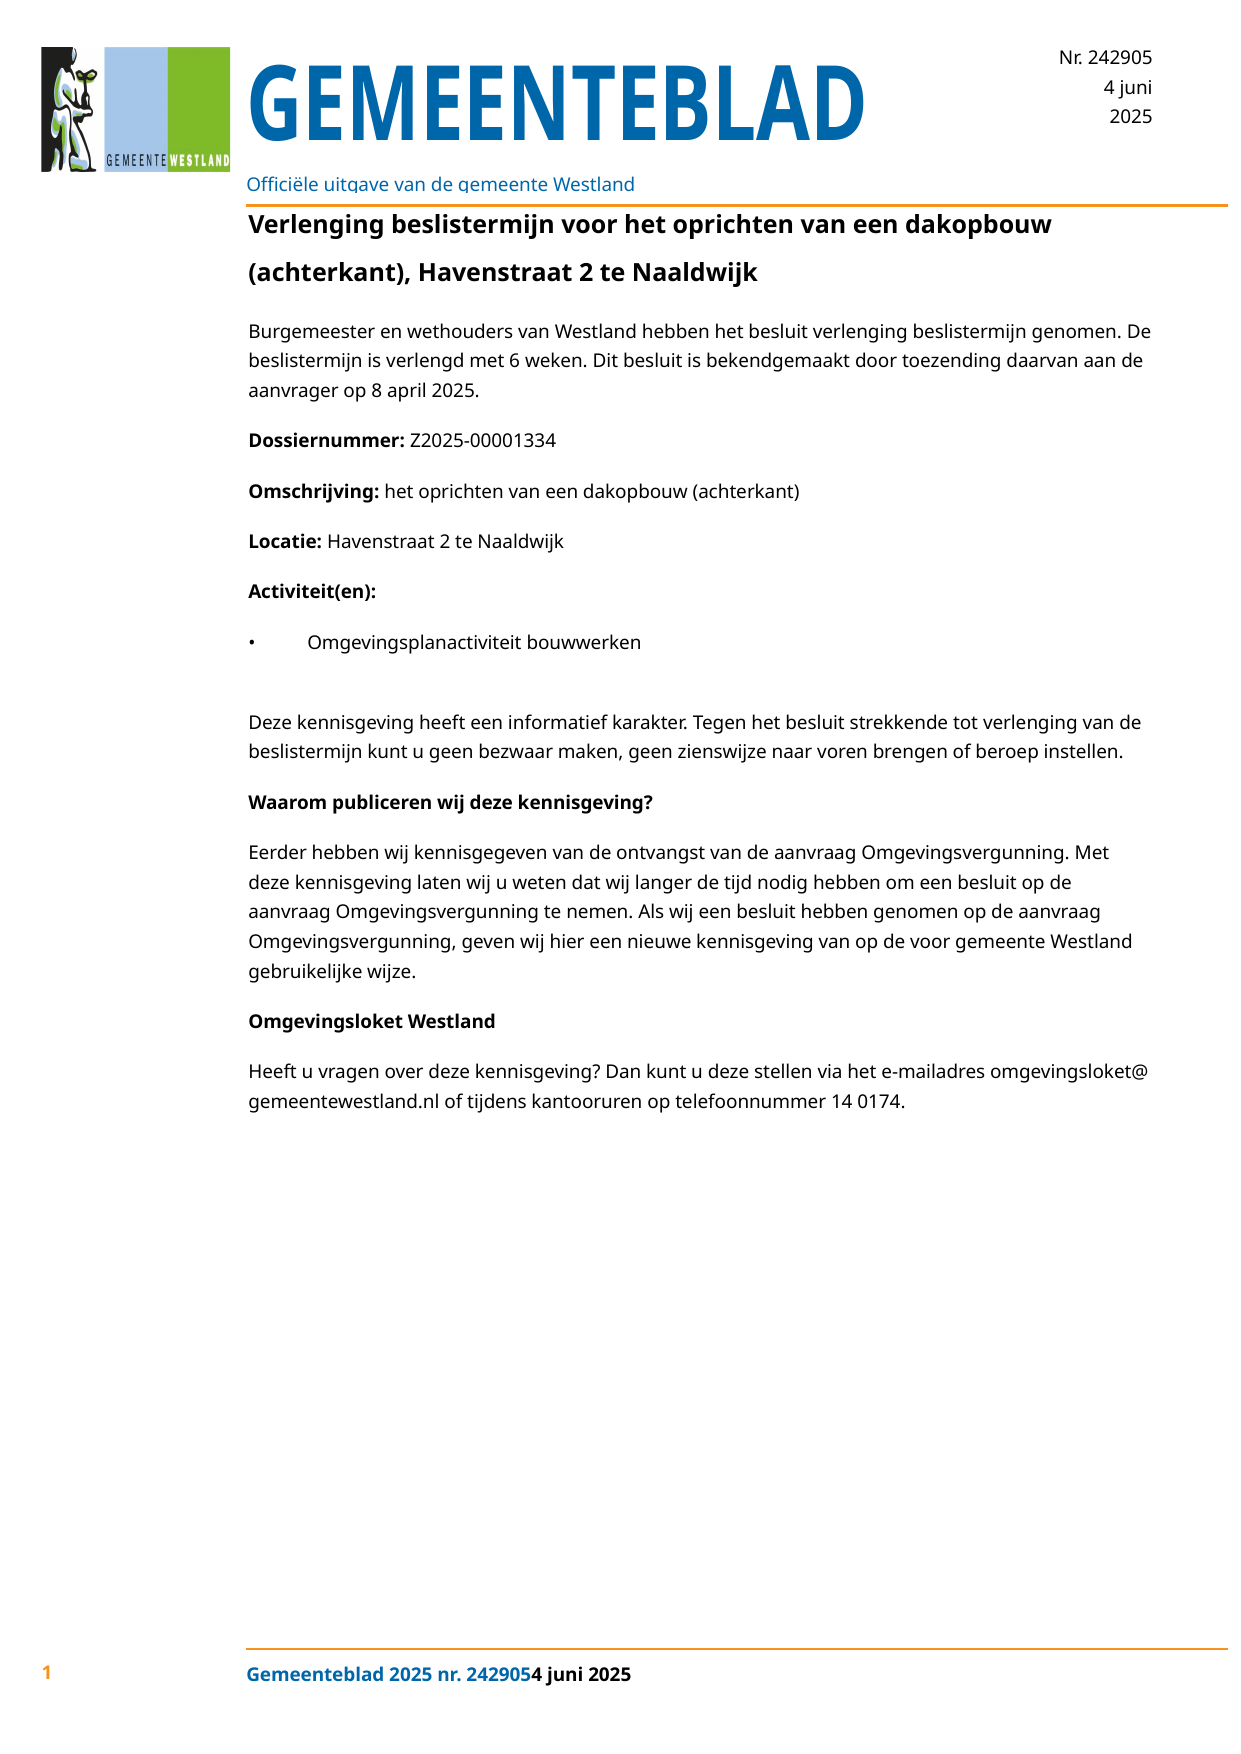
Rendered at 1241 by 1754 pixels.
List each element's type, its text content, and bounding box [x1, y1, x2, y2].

text Omgevingsloket Westland [248, 1008, 1152, 1034]
text Verlenging beslistermijn voor het oprichten van een dakopbouw (achterkant), Havenstraat 2 te Naaldwijk [248, 207, 1152, 288]
text Dossiernummer: Z2025-00001334 [248, 427, 1152, 453]
text Waarom publiceren wij deze kennisgeving? [248, 789, 1152, 815]
list Omgevingsplanactiviteit bouwwerken [248, 629, 1152, 655]
text Burgemeester en wethouders van Westland hebben het besluit verlenging beslistermijn genomen. De beslistermijn is verlengd met 6 weken. Dit besluit is bekendgemaakt door toezending daarvan aan de aanvrager op 8 april 2025. [248, 318, 1152, 403]
text Deze kennisgeving heeft een informatief karakter. Tegen het besluit strekkende tot verlenging van de beslistermijn kunt u geen bezwaar maken, geen zienswijze naar voren brengen of beroep instellen. [248, 709, 1152, 764]
picture [41, 47, 231, 172]
text Heeft u vragen over deze kennisgeving? Dan kunt u deze stellen via het e-mailadres omgevingsloket@ gemeentewestland.nl of tijdens kantooruren op telefoonnummer 14 0174. [248, 1059, 1152, 1114]
text Activiteit(en): [248, 579, 1152, 604]
text Omschrijving: het oprichten van een dakopbouw (achterkant) [248, 478, 1152, 504]
text Eerder hebben wij kennisgegeven van de ontvangst van de aanvraag Omgevingsvergunning. Met deze kennisgeving laten wij u weten dat wij langer de tijd nodig hebben om een besluit op de aanvraag Omgevingsvergunning te nemen. Als wij een besluit hebben genomen op de aanvraag Omgevingsvergunning, geven wij hier een nieuwe kennisgeving van op de voor gemeente Westland gebruikelijke wijze. [248, 839, 1152, 984]
text Locatie: Havenstraat 2 te Naaldwijk [248, 528, 1152, 554]
